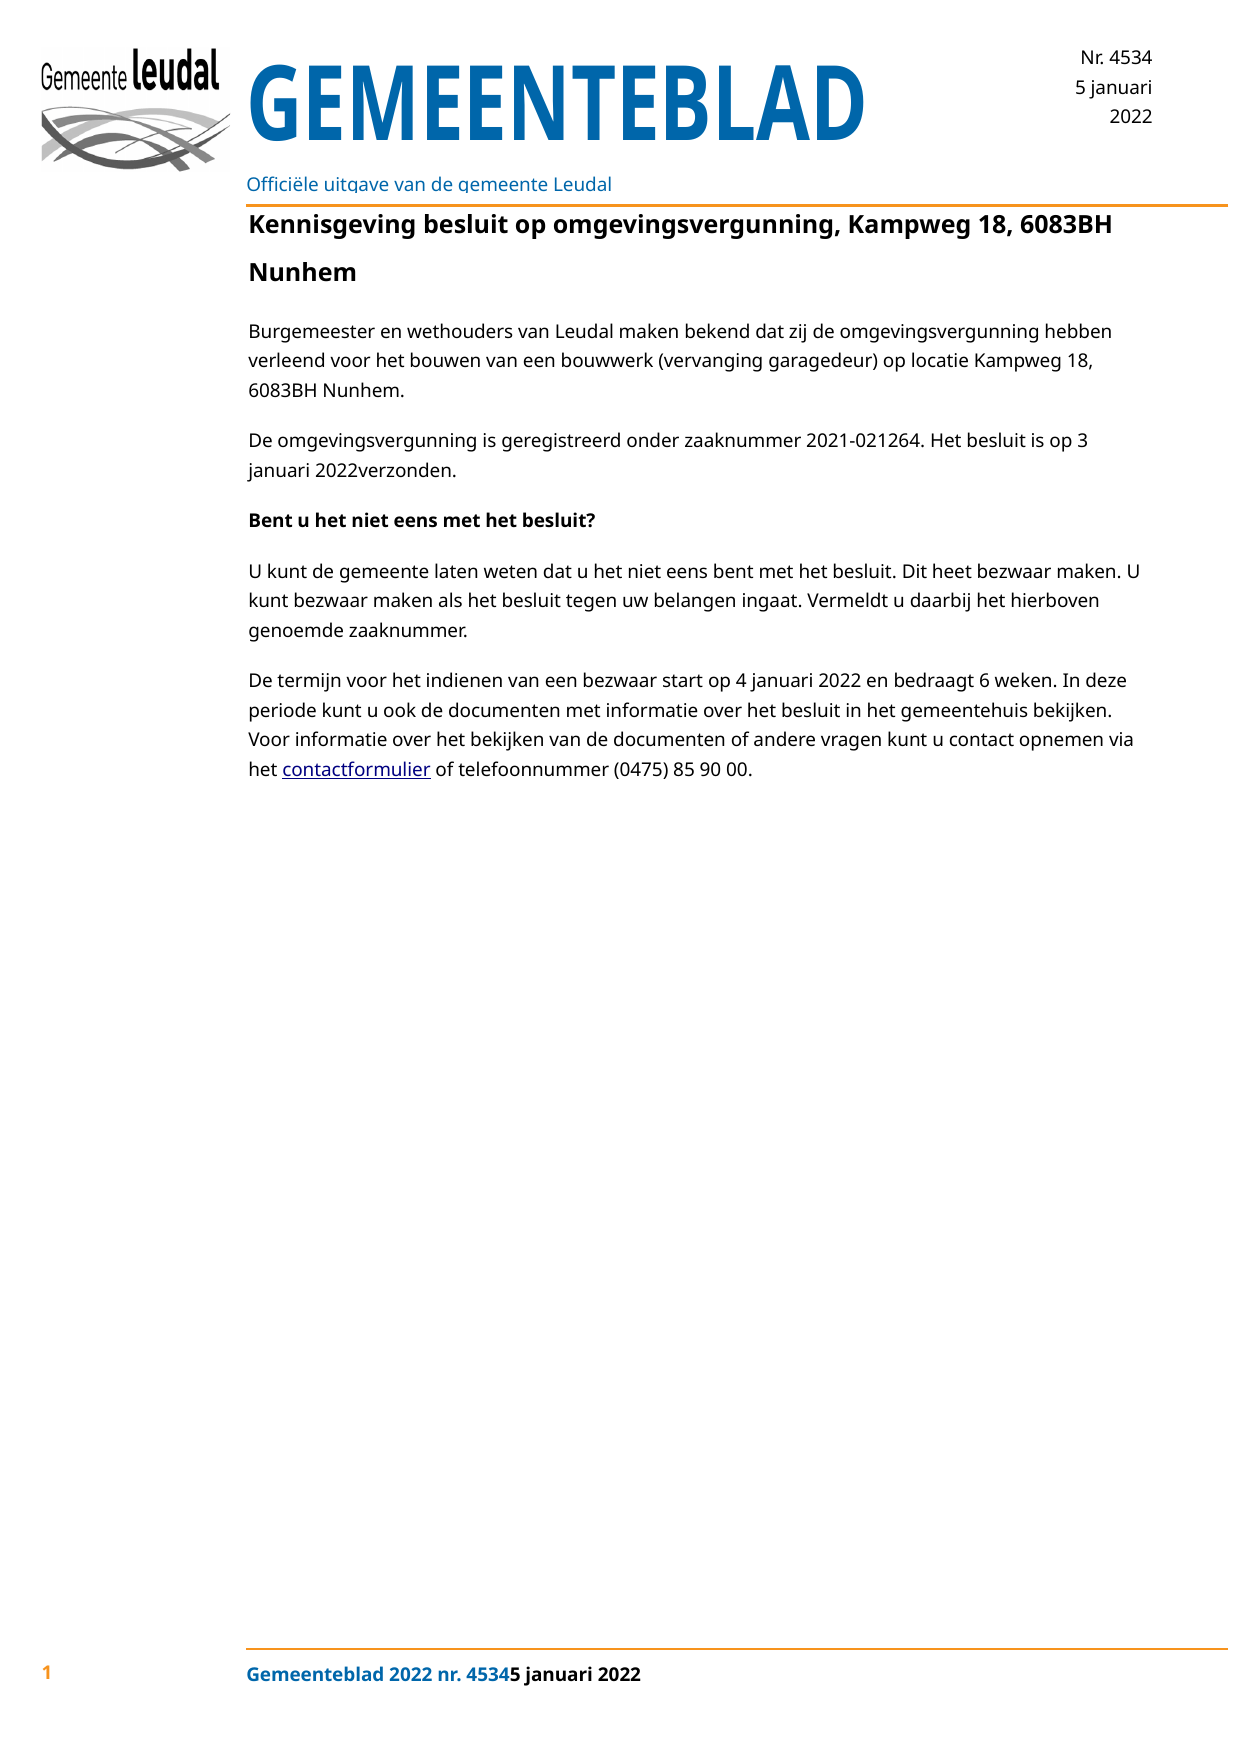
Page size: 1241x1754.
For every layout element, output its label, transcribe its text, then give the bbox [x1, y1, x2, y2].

text U kunt de gemeente laten weten dat u het niet eens bent met het besluit. Dit heet bezwaar maken. U kunt bezwaar maken als het besluit tegen uw belangen ingaat. Vermeldt u daarbij het hierboven genoemde zaaknummer. [248, 558, 1152, 643]
text Kennisgeving besluit op omgevingsvergunning, Kampweg 18, 6083BH Nunhem [248, 207, 1152, 288]
text Bent u het niet eens met het besluit? [248, 507, 1152, 533]
picture [41, 47, 231, 172]
text De termijn voor het indienen van een bezwaar start op 4 januari 2022 en bedraagt 6 weken. In deze periode kunt u ook de documenten met informatie over het besluit in het gemeentehuis bekijken. Voor informatie over het bekijken van de documenten of andere vragen kunt u contact opnemen via het contactformulier of telefoonnummer (0475) 85 90 00. [248, 667, 1152, 782]
text Burgemeester en wethouders van Leudal maken bekend dat zij de omgevingsvergunning hebben verleend voor het bouwen van een bouwwerk (vervanging garagedeur) op locatie Kampweg 18, 6083BH Nunhem. [248, 318, 1152, 403]
text De omgevingsvergunning is geregistreerd onder zaaknummer 2021-021264. Het besluit is op 3 januari 2022verzonden. [248, 427, 1152, 483]
